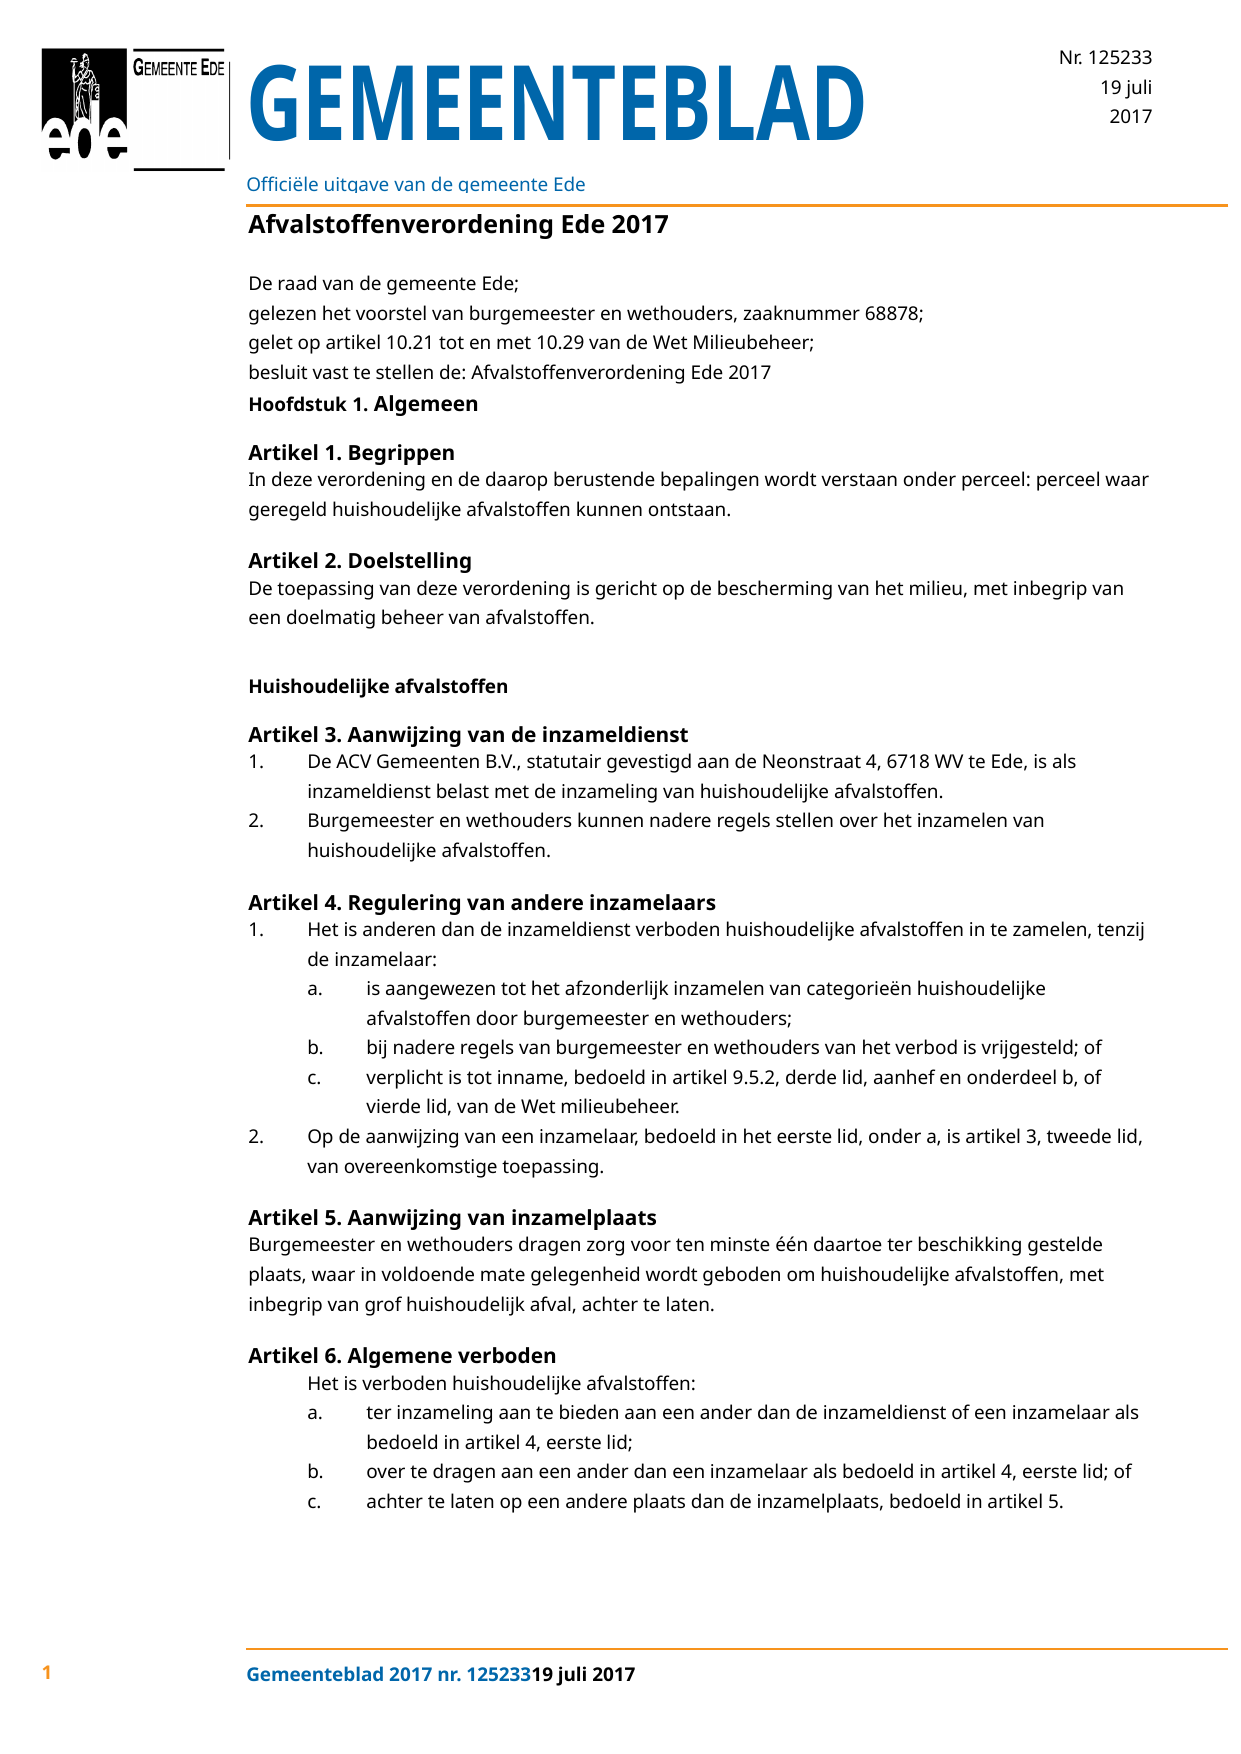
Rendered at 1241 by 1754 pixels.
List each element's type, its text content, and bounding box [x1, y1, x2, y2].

text Artikel 2. Doelstelling [248, 546, 1152, 575]
list Op de aanwijzing van een inzamelaar, bedoeld in het eerste lid, onder a, is artikel 3, tweede lid, van overeenkomstige toepassing. [248, 1123, 1152, 1178]
text Artikel 5. Aanwijzing van inzamelplaats [248, 1203, 1152, 1232]
list Burgemeester en wethouders kunnen nadere regels stellen over het inzamelen van huishoudelijke afvalstoffen. [248, 808, 1152, 863]
list verplicht is tot inname, bedoeld in artikel 9.5.2, derde lid, aanhef en onderdeel b, of vierde lid, van de Wet milieubeheer. [307, 1064, 1152, 1119]
list over te dragen aan een ander dan een inzamelaar als bedoeld in artikel 4, eerste lid; of [307, 1458, 1152, 1484]
text Artikel 1. Begrippen [248, 438, 1152, 466]
text Burgemeester en wethouders dragen zorg voor ten minste één daartoe ter beschikking gestelde plaats, waar in voldoende mate gelegenheid wordt geboden om huishoudelijke afvalstoffen, met inbegrip van grof huishoudelijk afval, achter te laten. [248, 1232, 1152, 1317]
text Artikel 4. Regulering van andere inzamelaars [248, 888, 1152, 916]
text Hoofdstuk 1. Algemeen [248, 389, 1152, 417]
text Huishoudelijke afvalstoffen [248, 671, 1152, 699]
list ter inzameling aan te bieden aan een ander dan de inzameldienst of een inzamelaar als bedoeld in artikel 4, eerste lid; [307, 1399, 1152, 1454]
text gelet op artikel 10.21 tot en met 10.29 van de Wet Milieubeheer; [248, 329, 1152, 355]
text De raad van de gemeente Ede; [248, 270, 1152, 296]
text Afvalstoffenverordening Ede 2017 [248, 207, 1152, 241]
text Artikel 6. Algemene verboden [248, 1341, 1152, 1370]
text De toepassing van deze verordening is gericht op de bescherming van het milieu, met inbegrip van een doelmatig beheer van afvalstoffen. [248, 575, 1152, 630]
list Het is anderen dan de inzameldienst verboden huishoudelijke afvalstoffen in te zamelen, tenzij de inzamelaar: [248, 916, 1152, 971]
list is aangewezen tot het afzonderlijk inzamelen van categorieën huishoudelijke afvalstoffen door burgemeester en wethouders; [307, 975, 1152, 1031]
picture [41, 47, 231, 172]
list De ACV Gemeenten B.V., statutair gevestigd aan de Neonstraat 4, 6718 WV te Ede, is als inzameldienst belast met de inzameling van huishoudelijke afvalstoffen. [248, 748, 1152, 804]
text In deze verordening en de daarop berustende bepalingen wordt verstaan onder perceel: perceel waar geregeld huishoudelijke afvalstoffen kunnen ontstaan. [248, 466, 1152, 522]
text gelezen het voorstel van burgemeester en wethouders, zaaknummer 68878; [248, 300, 1152, 326]
text Artikel 3. Aanwijzing van de inzameldienst [248, 720, 1152, 748]
list bij nadere regels van burgemeester en wethouders van het verbod is vrijgesteld; of [307, 1034, 1152, 1060]
list achter te laten op een andere plaats dan de inzamelplaats, bedoeld in artikel 5. [307, 1488, 1152, 1514]
list Het is verboden huishoudelijke afvalstoffen: [248, 1370, 1152, 1395]
text besluit vast te stellen de: Afvalstoffenverordening Ede 2017 [248, 359, 1152, 385]
